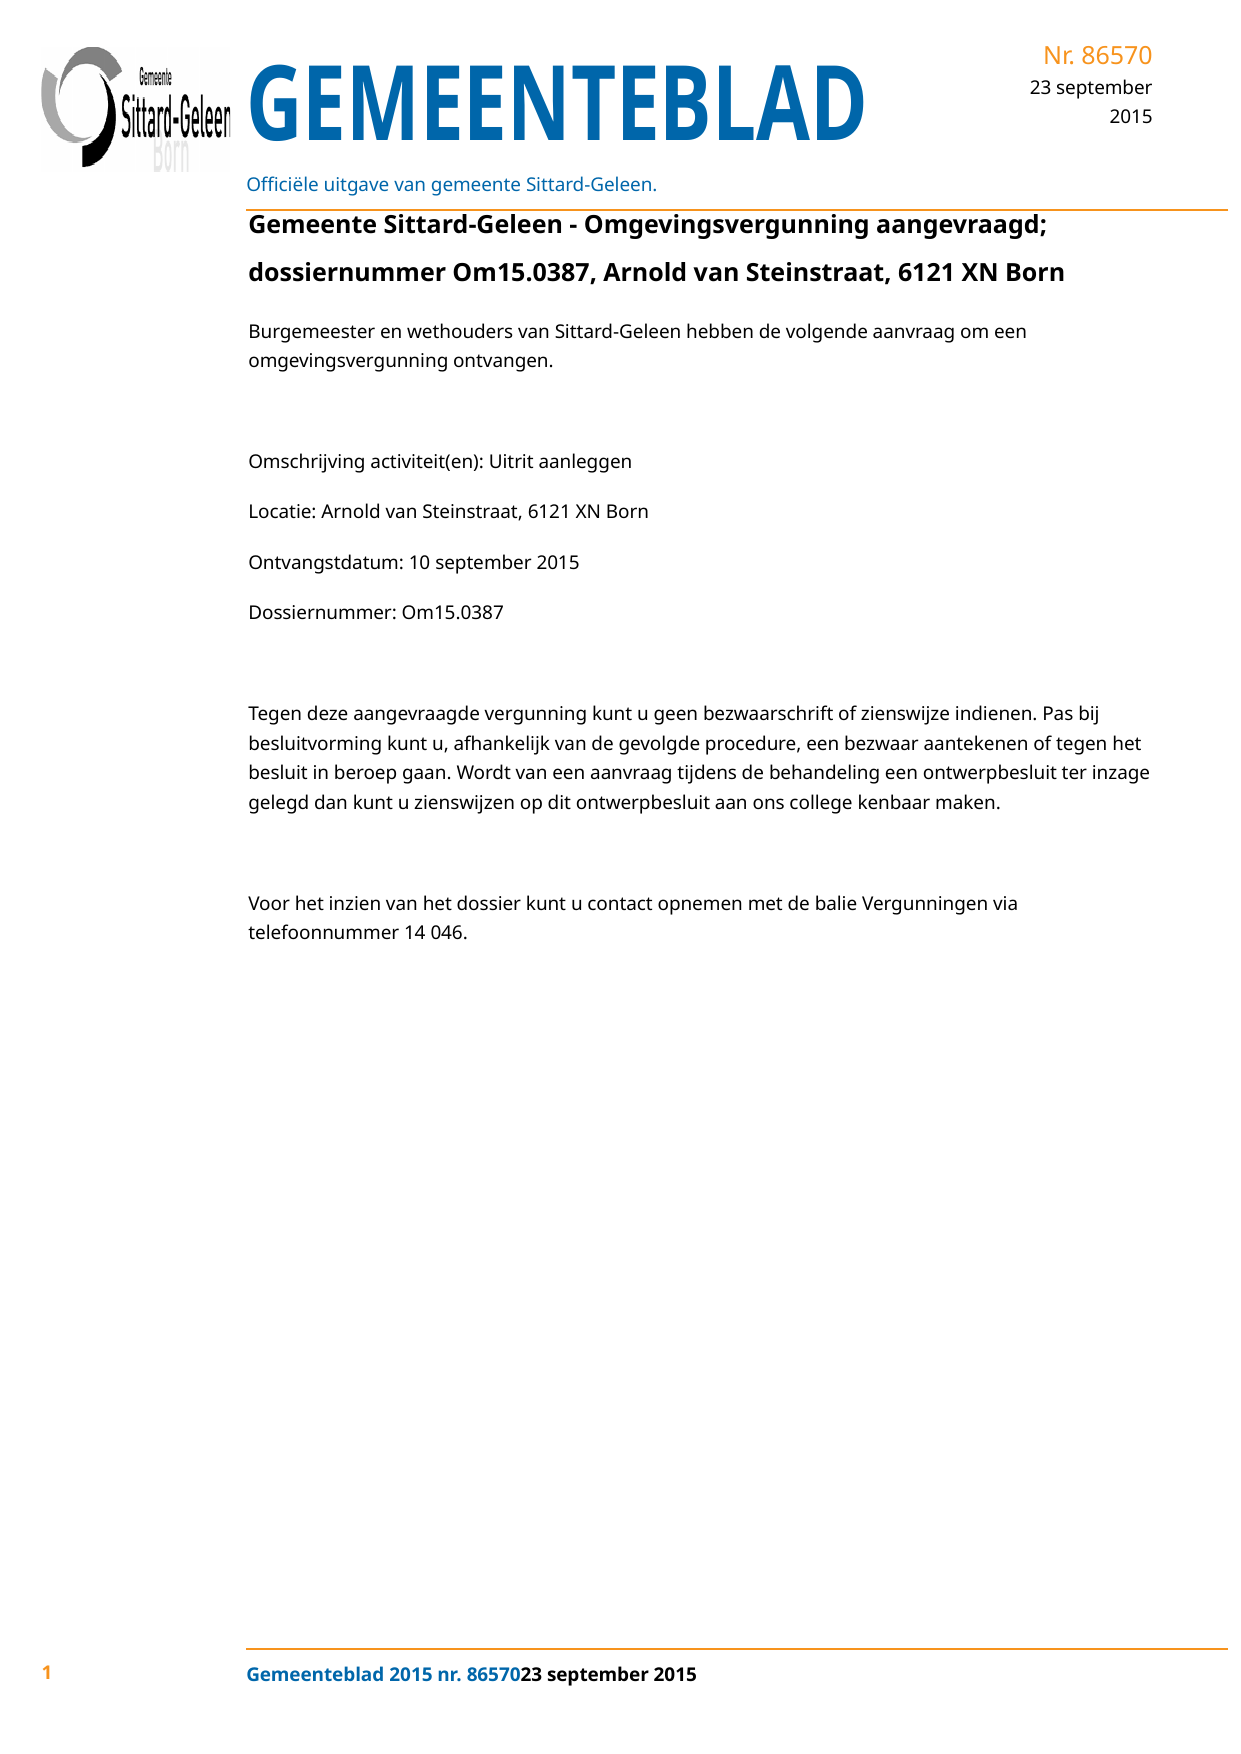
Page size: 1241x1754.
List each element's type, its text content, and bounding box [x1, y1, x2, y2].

picture [41, 47, 231, 172]
text Voor het inzien van het dossier kunt u contact opnemen met de balie Vergunningen via telefoonnummer 14 046. [248, 890, 1152, 945]
text Gemeente Sittard-Geleen - Omgevingsvergunning aangevraagd; dossiernummer Om15.0387, Arnold van Steinstraat, 6121 XN Born [248, 211, 1152, 288]
text Dossiernummer: Om15.0387 [248, 599, 1152, 625]
text Tegen deze aangevraagde vergunning kunt u geen bezwaarschrift of zienswijze indienen. Pas bij besluitvorming kunt u, afhankelijk van de gevolgde procedure, een bezwaar aantekenen of tegen het besluit in beroep gaan. Wordt van een aanvraag tijdens de behandeling een ontwerpbesluit ter inzage gelegd dan kunt u zienswijzen op dit ontwerpbesluit aan ons college kenbaar maken. [248, 700, 1152, 815]
text Locatie: Arnold van Steinstraat, 6121 XN Born [248, 499, 1152, 524]
text Omschrijving activiteit(en): Uitrit aanleggen [248, 448, 1152, 474]
text Ontvangstdatum: 10 september 2015 [248, 549, 1152, 575]
text Burgemeester en wethouders van Sittard-Geleen hebben de volgende aanvraag om een omgevingsvergunning ontvangen. [248, 318, 1152, 373]
